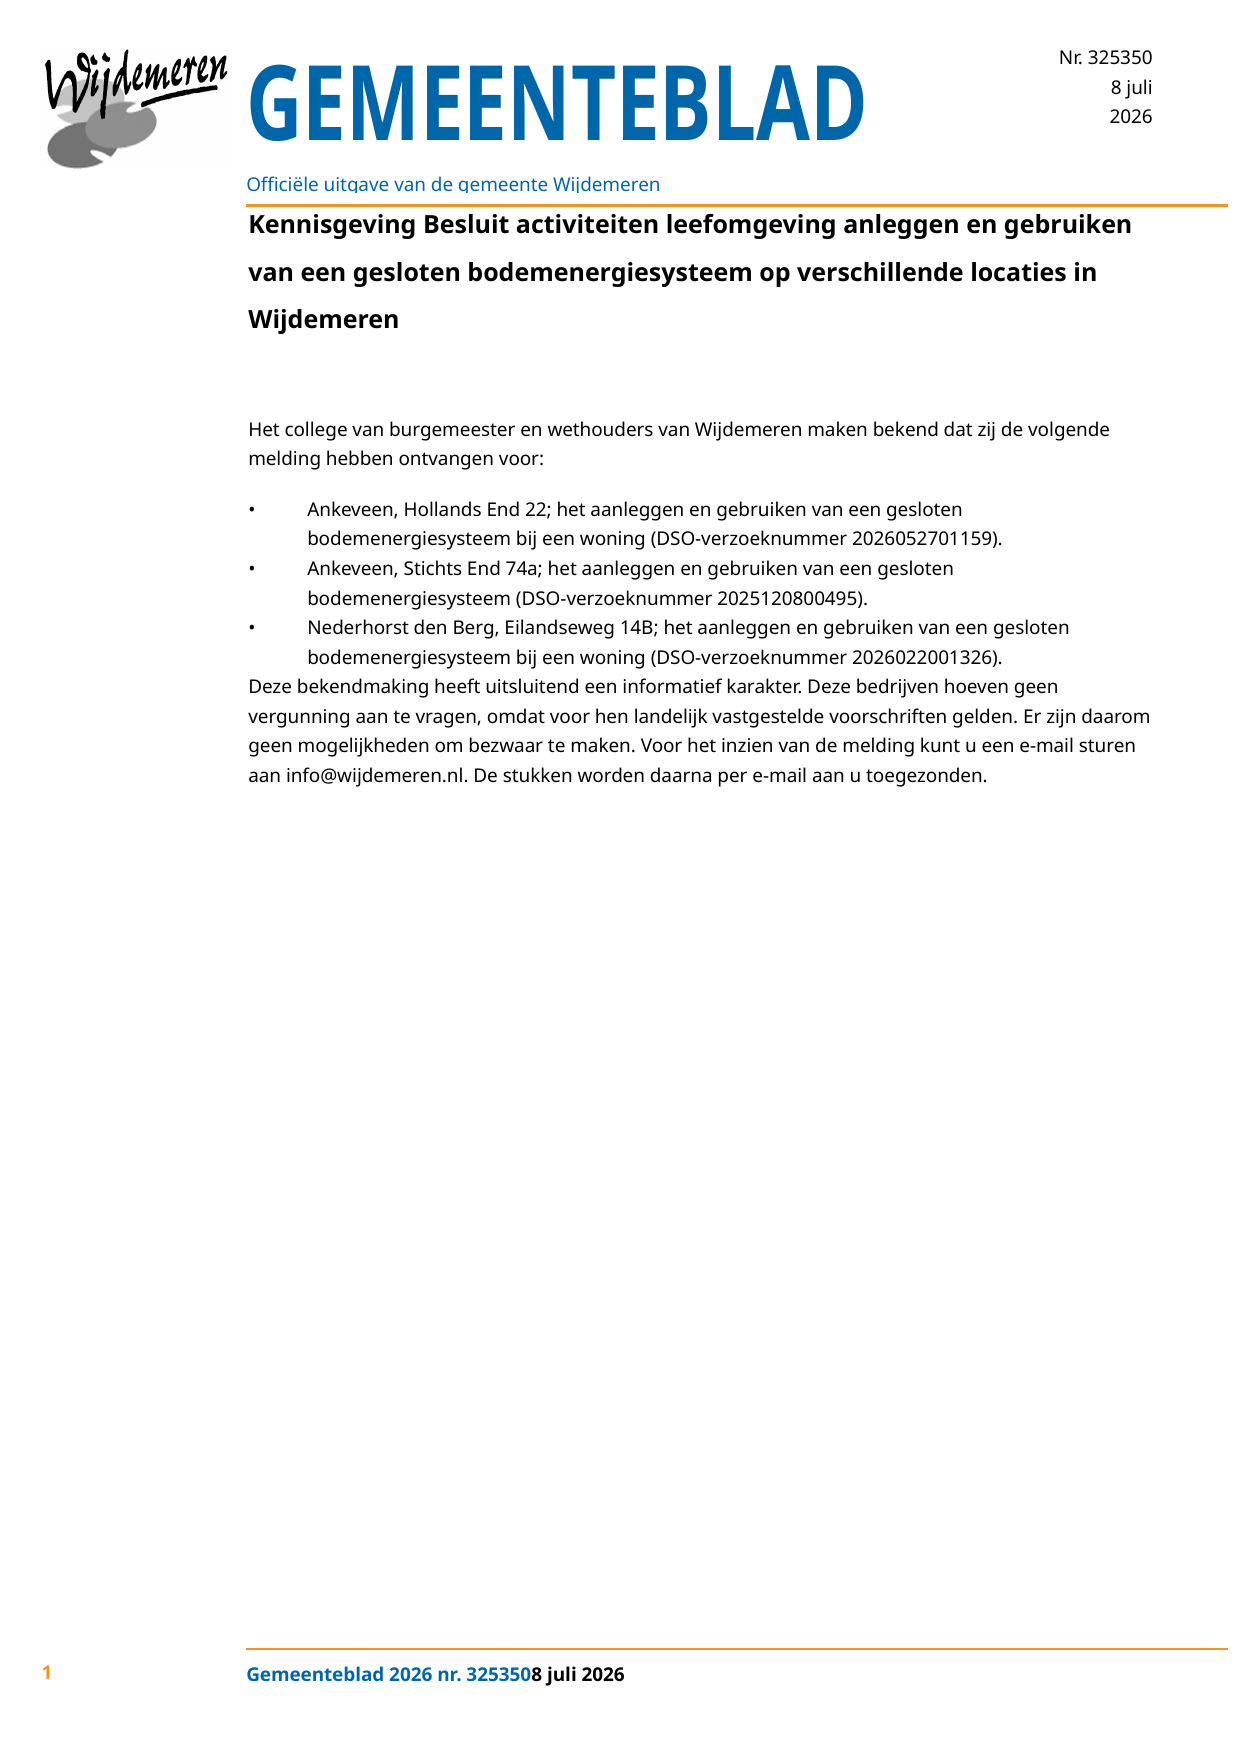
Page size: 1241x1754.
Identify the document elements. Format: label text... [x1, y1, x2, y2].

list Ankeveen, Stichts End 74a; het aanleggen en gebruiken van een gesloten bodemenergiesysteem (DSO-verzoeknummer 2025120800495). [248, 555, 1152, 610]
text Kennisgeving Besluit activiteiten leefomgeving anleggen en gebruiken van een gesloten bodemenergiesysteem op verschillende locaties in Wijdemeren [248, 207, 1152, 336]
list Nederhorst den Berg, Eilandseweg 14B; het aanleggen en gebruiken van een gesloten bodemenergiesysteem bij een woning (DSO-verzoeknummer 2026022001326). [248, 614, 1152, 669]
text Het college van burgemeester en wethouders van Wijdemeren maken bekend dat zij de volgende melding hebben ontvangen voor: [248, 416, 1152, 471]
text Deze bekendmaking heeft uitsluitend een informatief karakter. Deze bedrijven hoeven geen vergunning aan te vragen, omdat voor hen landelijk vastgestelde voorschriften gelden. Er zijn daarom geen mogelijkheden om bezwaar te maken. Voor het inzien van de melding kunt u een e-mail sturen aan info@wijdemeren.nl. De stukken worden daarna per e-mail aan u toegezonden. [248, 673, 1152, 788]
list Ankeveen, Hollands End 22; het aanleggen en gebruiken van een gesloten bodemenergiesysteem bij een woning (DSO-verzoeknummer 2026052701159). [248, 496, 1152, 551]
picture [41, 47, 231, 172]
